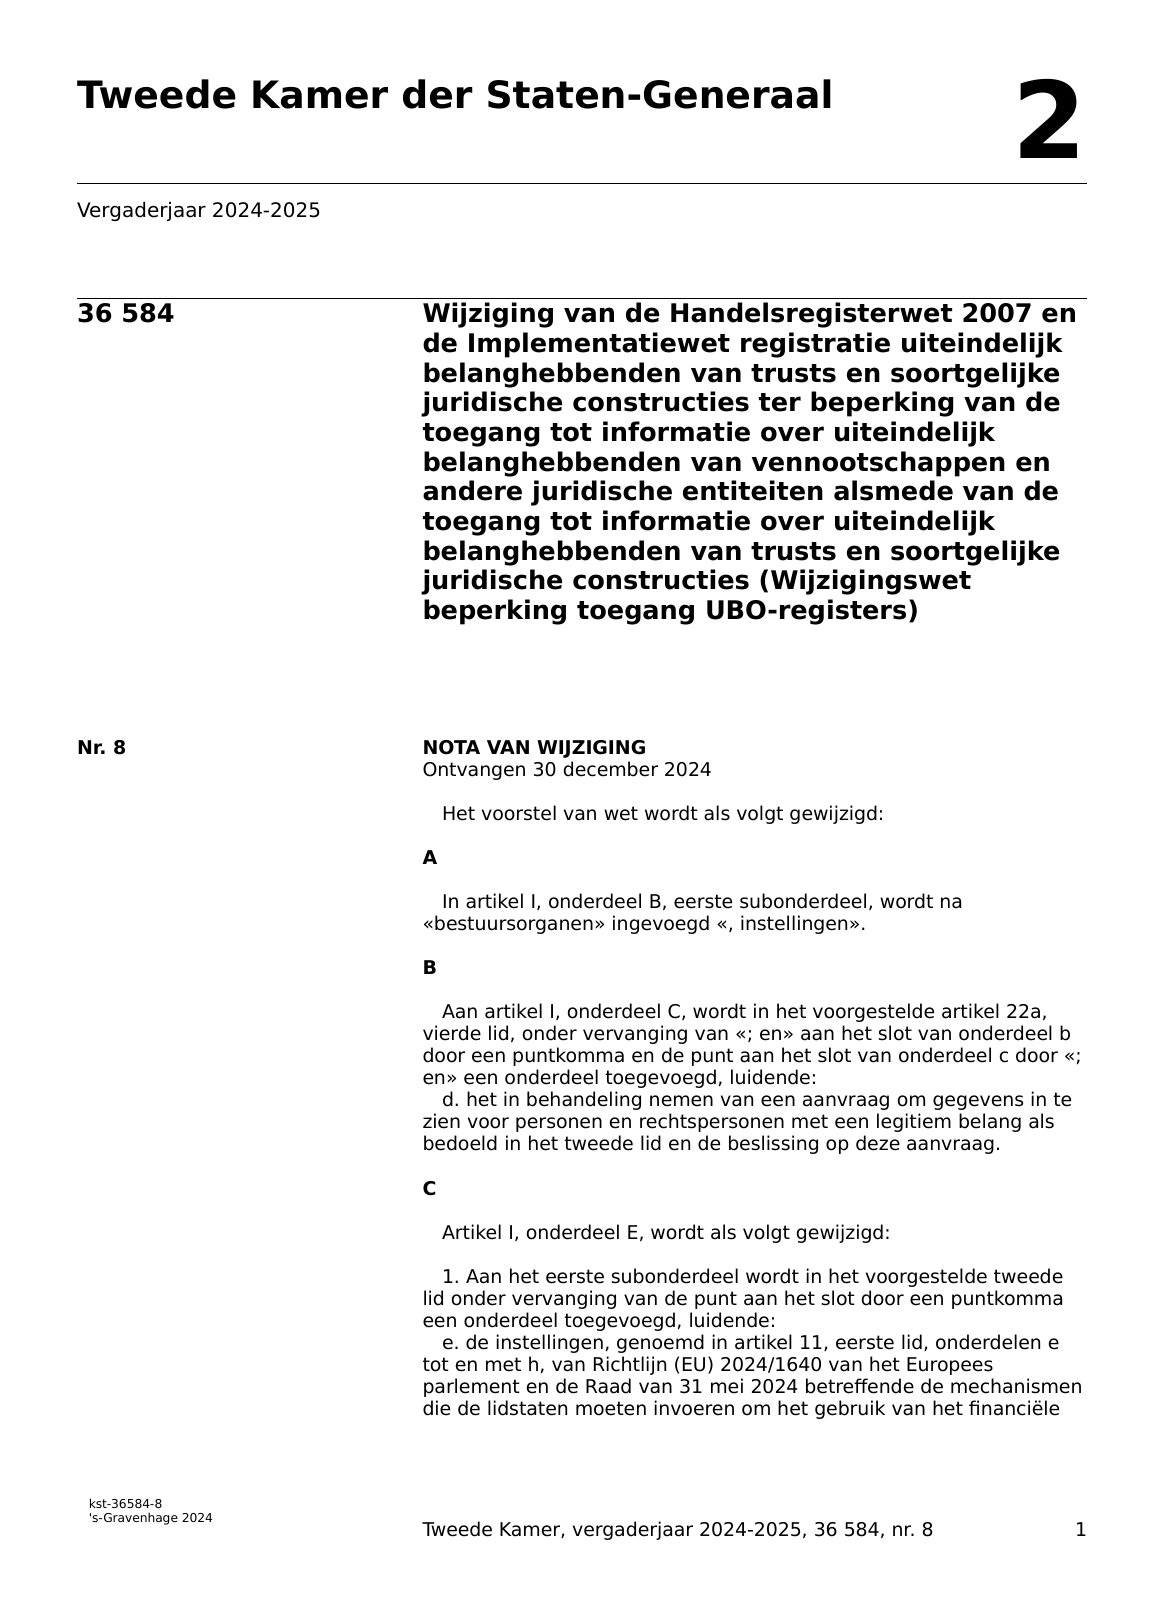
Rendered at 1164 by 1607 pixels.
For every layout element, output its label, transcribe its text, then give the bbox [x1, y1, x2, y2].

text Het voorstel van wet wordt als volgt gewijzigd: [422, 803, 1087, 825]
text 's-Gravenhage 2024 [88, 1511, 323, 1525]
table_header Tweede Kamer der Staten-Generaal [77, 59, 886, 183]
text 1. Aan het eerste subonderdeel wordt in het voorgestelde tweede lid onder vervanging van de punt aan het slot door een puntkomma een onderdeel toegevoegd, luidende: [422, 1266, 1087, 1332]
subtitle Nr. 8 NOTA VAN WIJZIGING [77, 737, 1087, 758]
table_cell Vergaderjaar 2024-2025 [77, 184, 1087, 298]
text e. de instellingen, genoemd in artikel 11, eerste lid, onderdelen e tot en met h, van Richtlijn (EU) 2024/1640 van het Europees parlement en de Raad van 31 mei 2024 betreffende de mechanismen die de lidstaten moeten invoeren om het gebruik van het financiële [422, 1332, 1087, 1419]
text Aan artikel I, onderdeel C, wordt in het voorgestelde artikel 22a, vierde lid, onder vervanging van «; en» aan het slot van onderdeel b door een puntkomma en de punt aan het slot van onderdeel c door «; en» een onderdeel toegevoegd, luidende: [422, 1001, 1087, 1089]
subtitle A [422, 847, 1087, 869]
subtitle B [422, 957, 1087, 979]
text d. het in behandeling nemen van een aanvraag om gegevens in te zien voor personen en rechtspersonen met een legitiem belang als bedoeld in het tweede lid en de beslissing op deze aanvraag. [422, 1089, 1087, 1155]
text Artikel I, onderdeel E, wordt als volgt gewijzigd: [422, 1222, 1087, 1243]
subtitle 36 584 Wijziging van de Handelsregisterwet 2007 en de Implementatiewet registratie uiteindelijk belanghebbenden van trusts en soortgelijke juridische constructies ter beperking van de toegang tot informatie over uiteindelijk belanghebbenden van vennootschappen en andere juridische entiteiten alsmede van de toegang tot informatie over uiteindelijk belanghebbenden van trusts en soortgelijke juridische constructies (Wijzigingswet beperking toegang UBO-registers) [77, 299, 1087, 626]
subtitle C [422, 1177, 1087, 1199]
text kst-36584-8 [88, 1497, 323, 1511]
text In artikel I, onderdeel B, eerste subonderdeel, wordt na «bestuursorganen» ingevoegd «, instellingen». [422, 891, 1087, 935]
text Ontvangen 30 december 2024 [422, 758, 1087, 781]
table_header 2 [886, 59, 1087, 183]
